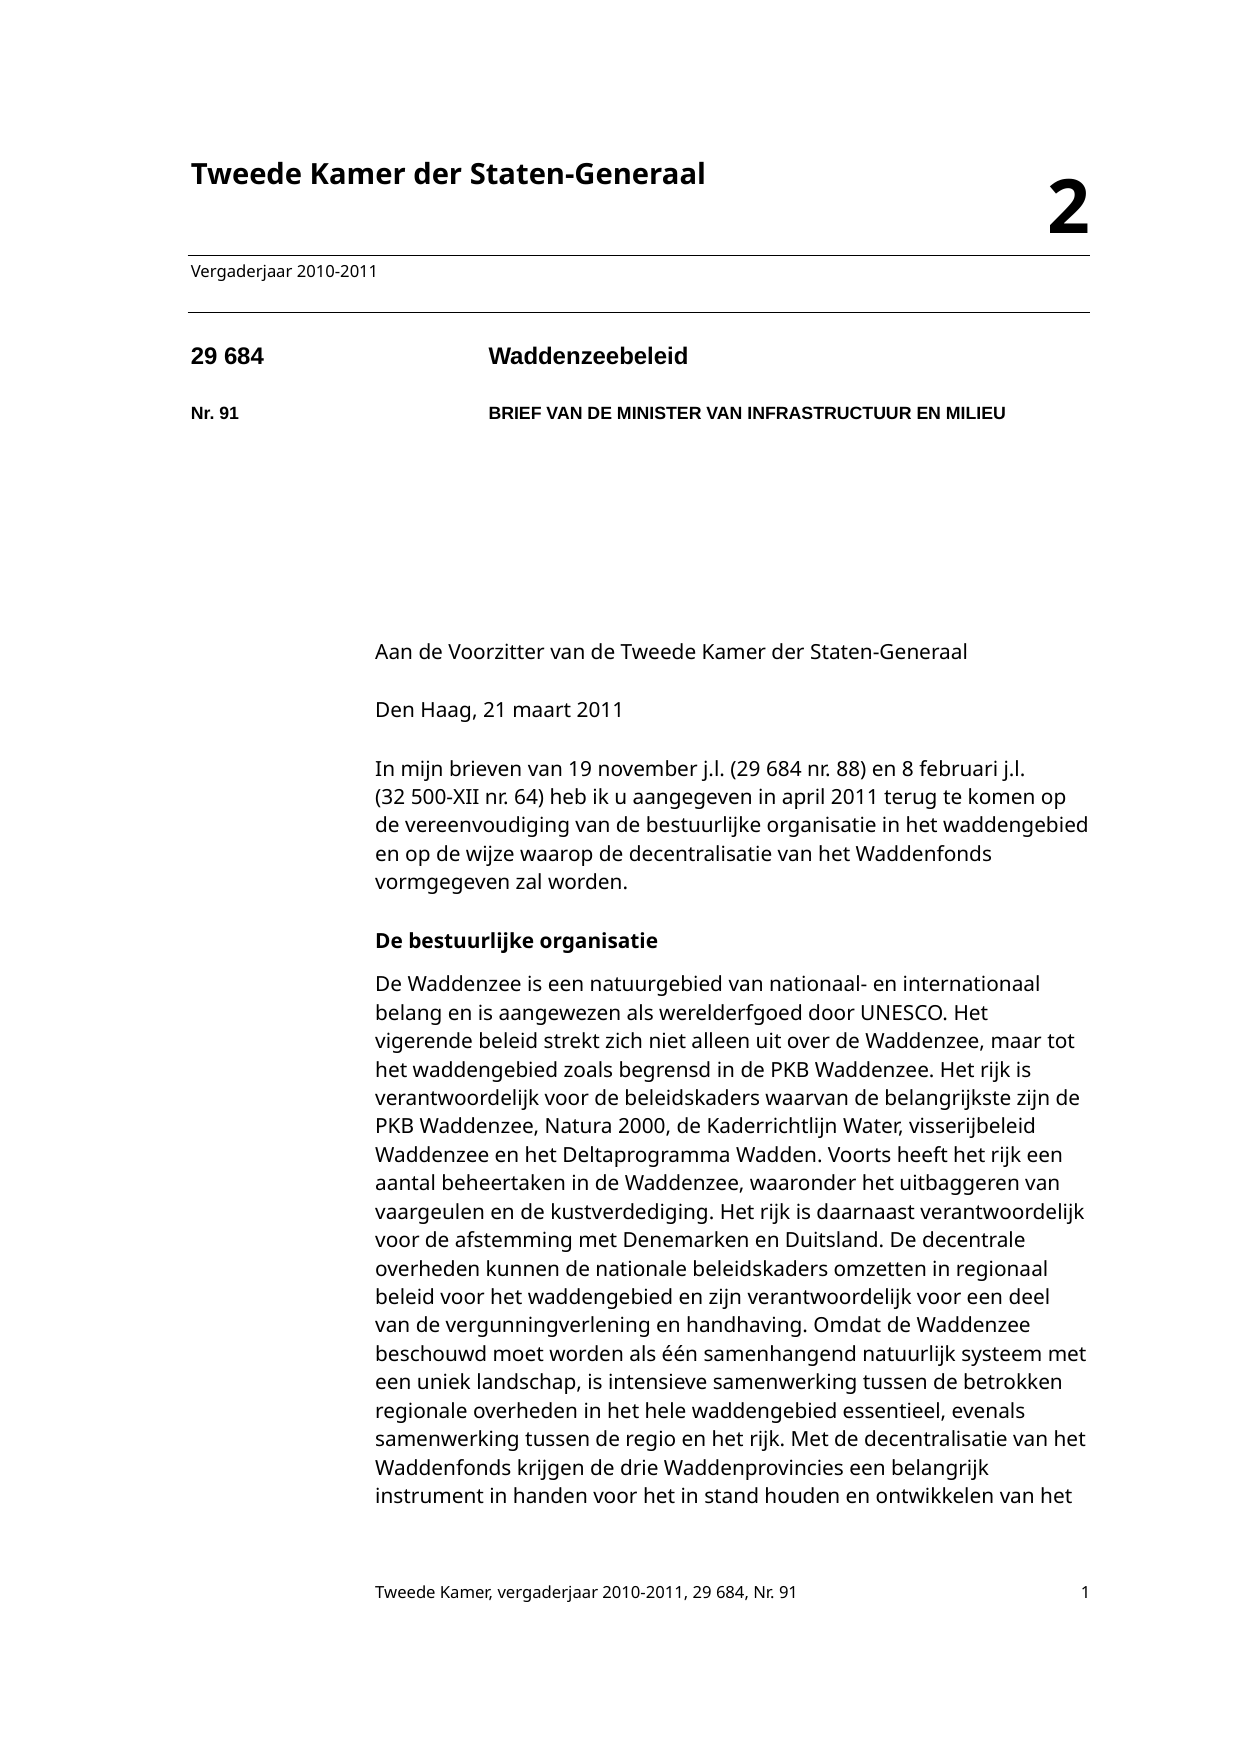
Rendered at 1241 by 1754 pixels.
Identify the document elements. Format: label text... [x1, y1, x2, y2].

text De bestuurlijke organisatie [375, 926, 1090, 954]
table_cell [485, 313, 1090, 339]
table_cell [188, 313, 485, 339]
table_cell [485, 256, 1090, 312]
text Aan de Voorzitter van de Tweede Kamer der Staten-Generaal [375, 637, 1090, 665]
table_cell Waddenzeebeleid [485, 339, 1090, 399]
table_cell Nr. 91 [188, 399, 485, 518]
table_cell BRIEF VAN DE MINISTER VAN INFRASTRUCTUUR EN MILIEU [485, 399, 1090, 518]
text In mijn brieven van 19 november j.l. (29 684 nr. 88) en 8 februari j.l. (32 500-XII nr. 64) heb ik u aangegeven in april 2011 terug te komen op de vereenvoudiging van de bestuurlijke organisatie in het waddengebied en op de wijze waarop de decentralisatie van het Waddenfonds vormgegeven zal worden. [375, 754, 1090, 896]
text Den Haag, 21 maart 2011 [375, 695, 1090, 724]
table_header 2 [910, 150, 1090, 255]
table_cell 29 684 [188, 339, 485, 399]
table_header Tweede Kamer der Staten-Generaal [188, 150, 909, 255]
text De Waddenzee is een natuurgebied van nationaal- en internationaal belang en is aangewezen als werelderfgoed door UNESCO. Het vigerende beleid strekt zich niet alleen uit over de Waddenzee, maar tot het waddengebied zoals begrensd in de PKB Waddenzee. Het rijk is verantwoordelijk voor de beleidskaders waarvan de belangrijkste zijn de PKB Waddenzee, Natura 2000, de Kaderrichtlijn Water, visserijbeleid Waddenzee en het Deltaprogramma Wadden. Voorts heeft het rijk een aantal beheertaken in de Waddenzee, waaronder het uitbaggeren van vaargeulen en de kustverdediging. Het rijk is daarnaast verantwoordelijk voor de afstemming met Denemarken en Duitsland. De decentrale overheden kunnen de nationale beleidskaders omzetten in regionaal beleid voor het waddengebied en zijn verantwoordelijk voor een deel van de vergunningverlening en handhaving. Omdat de Waddenzee beschouwd moet worden als één samenhangend natuurlijk systeem met een uniek landschap, is intensieve samenwerking tussen de betrokken regionale overheden in het hele waddengebied essentieel, evenals samenwerking tussen de regio en het rijk. Met de decentralisatie van het Waddenfonds krijgen de drie Waddenprovincies een belangrijk instrument in handen voor het in stand houden en ontwikkelen van het [375, 969, 1090, 1510]
table_cell Vergaderjaar 2010-2011 [188, 256, 485, 312]
